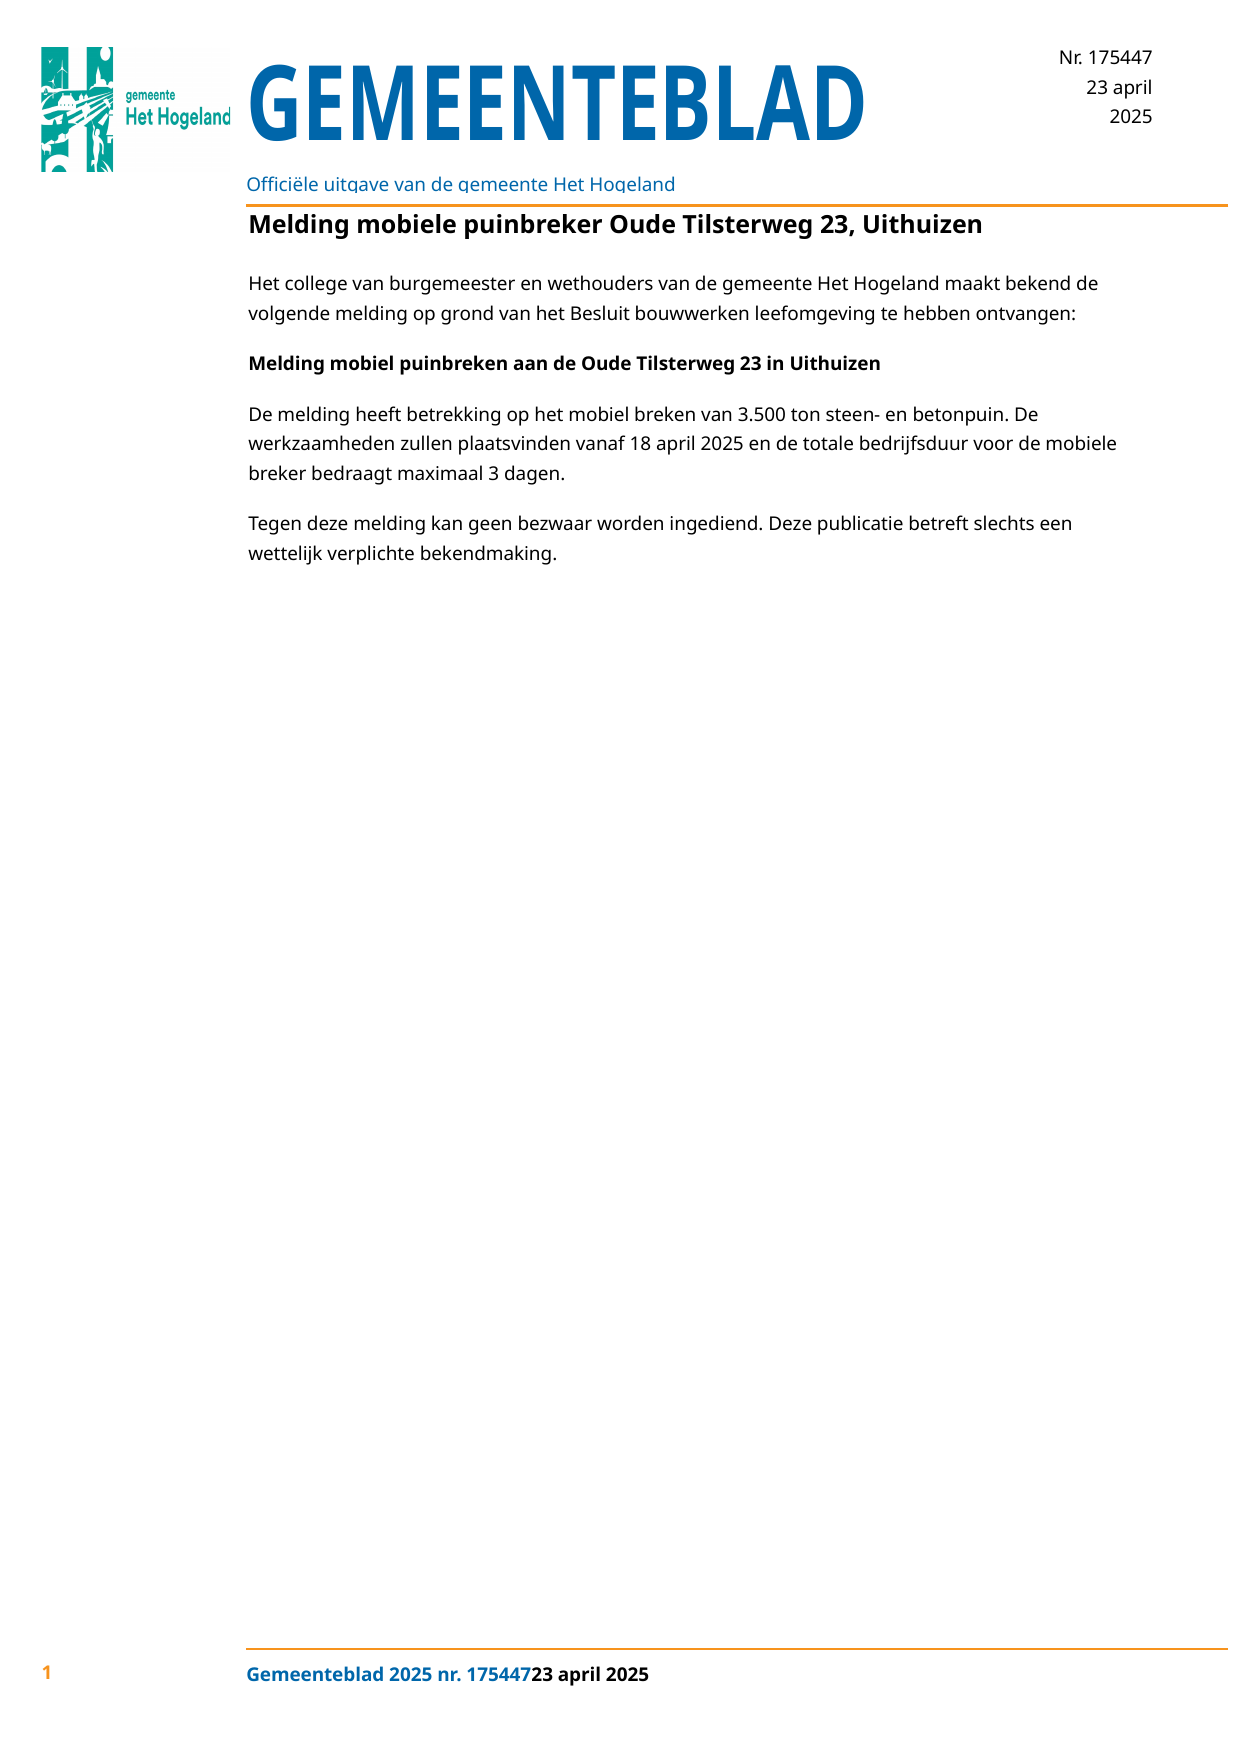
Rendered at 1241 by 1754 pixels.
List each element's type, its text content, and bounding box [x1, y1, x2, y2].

text Melding mobiel puinbreken aan de Oude Tilsterweg 23 in Uithuizen [248, 350, 1152, 376]
text Het college van burgemeester en wethouders van de gemeente Het Hogeland maakt bekend de volgende melding op grond van het Besluit bouwwerken leefomgeving te hebben ontvangen: [248, 270, 1152, 326]
text Tegen deze melding kan geen bezwaar worden ingediend. Deze publicatie betreft slechts een wettelijk verplichte bekendmaking. [248, 510, 1152, 566]
text De melding heeft betrekking op het mobiel breken van 3.500 ton steen- en betonpuin. De werkzaamheden zullen plaatsvinden vanaf 18 april 2025 en de totale bedrijfsduur voor de mobiele breker bedraagt maximaal 3 dagen. [248, 401, 1152, 486]
picture [41, 47, 231, 172]
text Melding mobiele puinbreker Oude Tilsterweg 23, Uithuizen [248, 207, 1152, 241]
